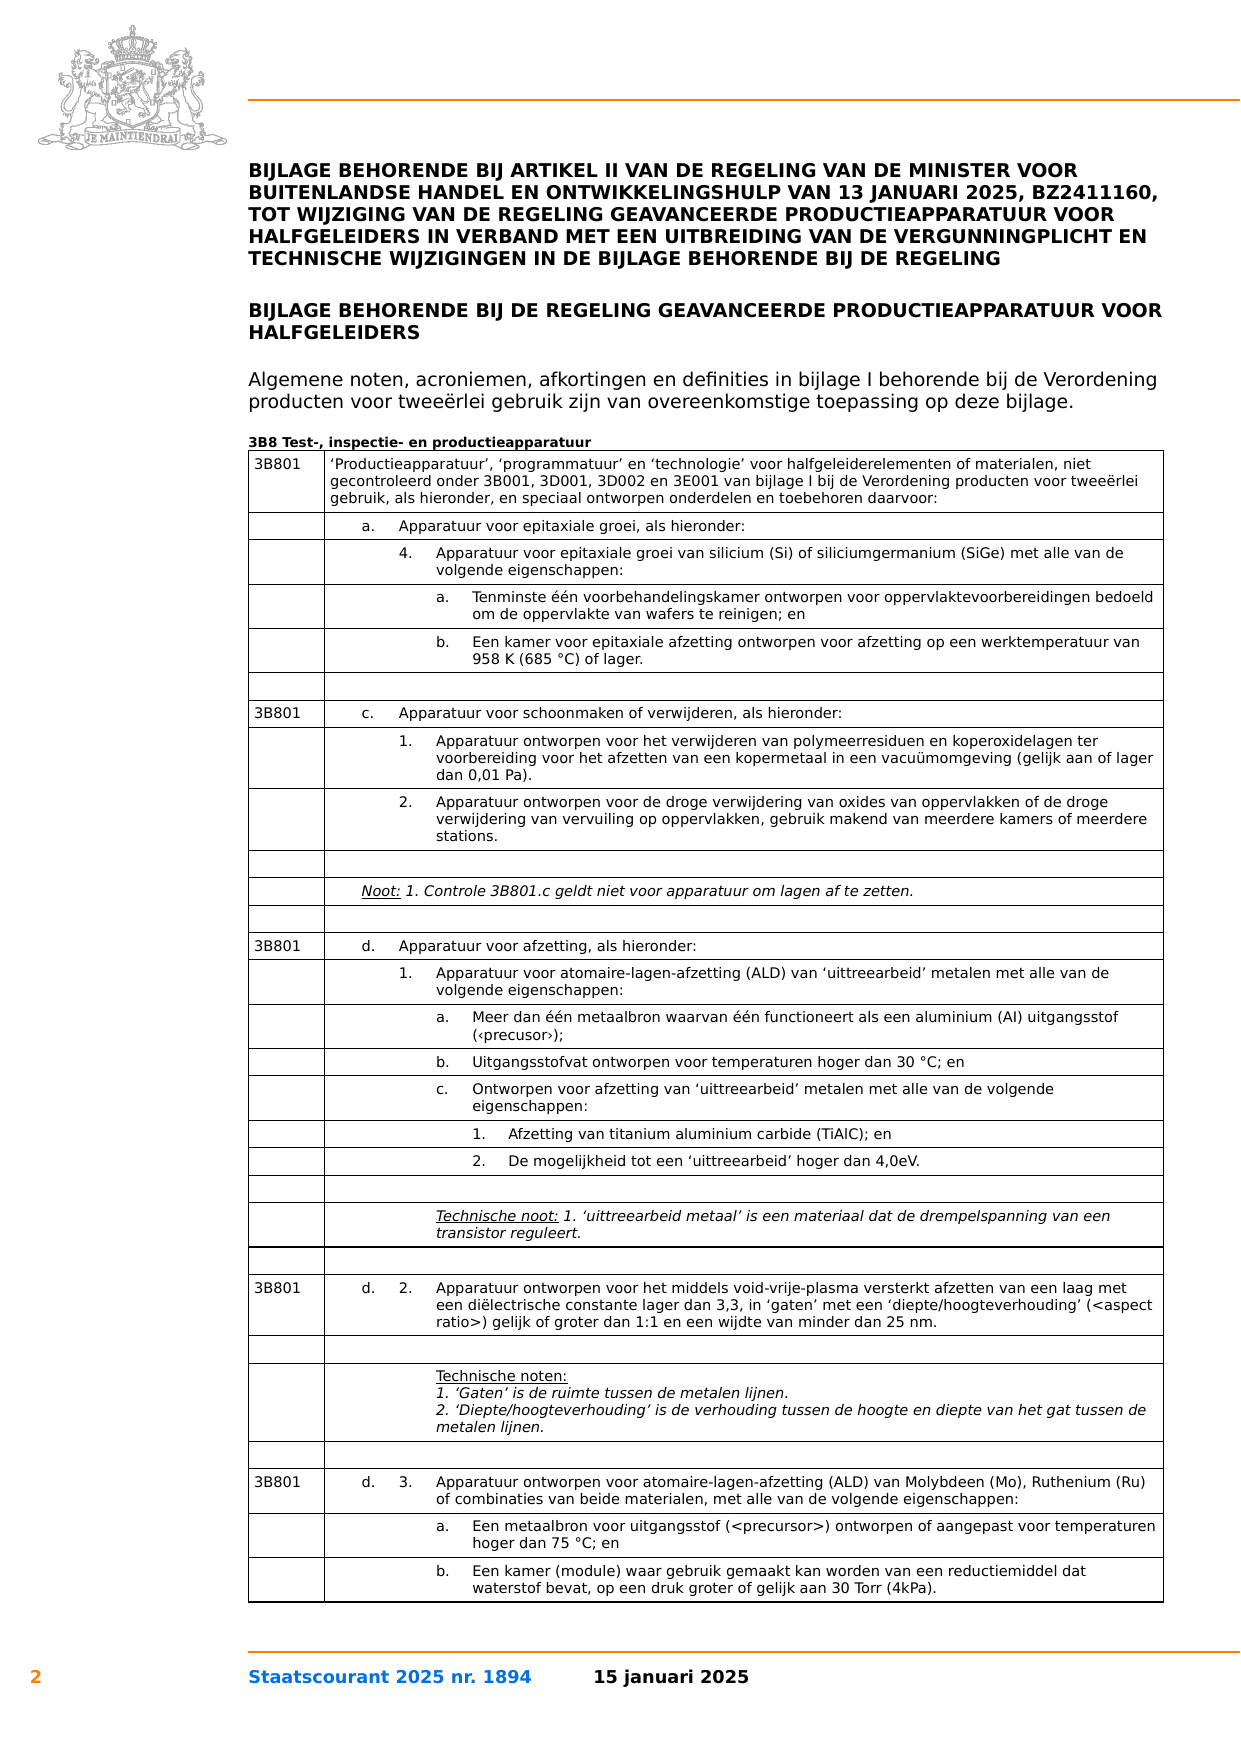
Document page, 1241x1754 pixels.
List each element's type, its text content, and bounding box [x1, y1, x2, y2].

table_cell [325, 851, 356, 877]
table_cell [430, 1176, 466, 1202]
table_cell [249, 1076, 324, 1120]
table_cell [393, 673, 1163, 699]
table_cell [393, 1121, 430, 1147]
table_cell [325, 540, 356, 583]
table_cell Afzetting van titanium aluminium carbide (TiAlC); en [502, 1121, 1163, 1147]
table_cell a. [356, 513, 393, 539]
subtitle BIJLAGE BEHORENDE BIJ DE REGELING GEAVANCEERDE PRODUCTIEAPPARATUUR VOOR HALFGELEIDERS [248, 300, 1163, 344]
table_cell [249, 1364, 324, 1441]
table_header 3B8 Test-, inspectie- en productieapparatuur [248, 435, 1163, 450]
table_cell [325, 728, 356, 788]
table_cell [249, 513, 324, 539]
table_cell [393, 1005, 430, 1048]
table_cell 1. [393, 728, 430, 788]
table_cell a. [430, 585, 466, 628]
table_cell [249, 1176, 324, 1202]
table_cell 3B801 [249, 933, 324, 959]
picture [38, 25, 227, 150]
table_cell [325, 1076, 356, 1120]
table_cell [249, 1514, 324, 1557]
table_cell Een metaalbron voor uitgangsstof (<precursor>) ontworpen of aangepast voor temperaturen hoger dan 75 °C; en [466, 1514, 1163, 1557]
table_cell 1. [466, 1121, 502, 1147]
table_cell [249, 851, 324, 877]
table_cell [325, 789, 356, 850]
table_cell Een kamer (module) waar gebruik gemaakt kan worden van een reductiemiddel dat waterstof bevat, op een druk groter of gelijk aan 30 Torr (4kPa). [466, 1558, 1163, 1601]
table_cell [393, 1558, 430, 1601]
table_cell [356, 540, 393, 583]
table_cell [325, 1121, 356, 1147]
subtitle BIJLAGE BEHORENDE BIJ ARTIKEL II VAN DE REGELING VAN DE MINISTER VOOR BUITENLANDSE HANDEL EN ONTWIKKELINGSHULP VAN 13 JANUARI 2025, BZ2411160, TOT WIJZIGING VAN DE REGELING GEAVANCEERDE PRODUCTIEAPPARATUUR VOOR HALFGELEIDERS IN VERBAND MET EEN UITBREIDING VAN DE VERGUNNINGPLICHT EN TECHNISCHE WIJZIGINGEN IN DE BIJLAGE BEHORENDE BIJ DE REGELING [248, 160, 1163, 270]
table_cell [249, 906, 324, 932]
table_cell Apparatuur voor afzetting, als hieronder: [393, 933, 1163, 959]
table_cell [325, 1558, 356, 1601]
table_cell [356, 960, 393, 1004]
table_cell De mogelijkheid tot een ‘uittreearbeid’ hoger dan 4,0eV. [502, 1148, 1163, 1174]
table_cell [356, 1176, 393, 1202]
table_cell Uitgangsstofvat ontworpen voor temperaturen hoger dan 30 °C; en [466, 1049, 1163, 1075]
table_cell a. [430, 1514, 466, 1557]
table_cell [393, 1176, 430, 1202]
table_cell [325, 1005, 356, 1048]
table_cell [356, 1203, 393, 1246]
table_cell [249, 585, 324, 628]
table_cell [325, 701, 356, 727]
table_cell [356, 789, 393, 850]
table_cell 1. [393, 960, 430, 1004]
table_cell 4. [393, 540, 430, 583]
table_cell [249, 1558, 324, 1601]
table_cell d. [356, 1275, 393, 1335]
table_cell [325, 906, 356, 932]
table_cell Een kamer voor epitaxiale afzetting ontworpen voor afzetting op een werktemperatuur van 958 K (685 °C) of lager. [466, 629, 1163, 672]
table_cell Ontworpen voor afzetting van ‘uittreearbeid’ metalen met alle van de volgende eigenschappen: [466, 1076, 1163, 1120]
table_cell [249, 1248, 324, 1274]
table_cell ‘Productieapparatuur’, ‘programmatuur’ en ‘technologie’ voor halfgeleiderelementen of materialen, niet gecontroleerd onder 3B001, 3D001, 3D002 en 3E001 van bijlage I bij de Verordening producten voor tweeërlei gebruik, als hieronder, en speciaal ontworpen onderdelen en toebehoren daarvoor: [325, 451, 1163, 512]
table_cell [356, 1076, 393, 1120]
table_cell [249, 789, 324, 850]
table_cell [356, 851, 393, 877]
table_cell [430, 1121, 466, 1147]
table_cell [393, 1148, 430, 1174]
table_cell 3B801 [249, 701, 324, 727]
table_cell [325, 673, 356, 699]
table_cell c. [356, 701, 393, 727]
table_cell [393, 906, 1163, 932]
table_cell [249, 1442, 324, 1468]
table_cell Technische noot: 1. ‘uittreearbeid metaal’ is een materiaal dat de drempelspanning van een transistor reguleert. [430, 1203, 1163, 1246]
table_cell Apparatuur voor epitaxiale groei, als hieronder: [393, 513, 1163, 539]
table_cell [393, 1049, 430, 1075]
table_cell [393, 1336, 1163, 1362]
table_cell [356, 673, 393, 699]
table_cell Apparatuur ontworpen voor de droge verwijdering van oxides van oppervlakken of de droge verwijdering van vervuiling op oppervlakken, gebruik makend van meerdere kamers of meerdere stations. [430, 789, 1163, 850]
table_cell [249, 960, 324, 1004]
table_cell [356, 1248, 393, 1274]
table_cell [325, 878, 356, 904]
table_cell [356, 906, 393, 932]
table_cell [393, 851, 1163, 877]
table_cell [249, 1049, 324, 1075]
table_cell [393, 1203, 430, 1246]
table_cell Tenminste één voorbehandelingskamer ontworpen voor oppervlaktevoorbereidingen bedoeld om de oppervlakte van wafers te reinigen; en [466, 585, 1163, 628]
table_cell a. [430, 1005, 466, 1048]
table_cell [325, 933, 356, 959]
table_cell [249, 878, 324, 904]
table_cell [325, 513, 356, 539]
table_cell [393, 585, 430, 628]
table_cell Technische noten: 1. ‘Gaten’ is de ruimte tussen de metalen lijnen. 2. ‘Diepte/hoogteverhouding’ is de verhouding tussen de hoogte en diepte van het gat tussen de metalen lijnen. [430, 1364, 1163, 1441]
table_cell [249, 629, 324, 672]
table_cell [430, 1148, 466, 1174]
table_cell [249, 540, 324, 583]
table_cell [325, 629, 356, 672]
table_cell [356, 1005, 393, 1048]
table_cell 2. [466, 1148, 502, 1174]
table_cell [393, 1076, 430, 1120]
table_cell [325, 1442, 356, 1468]
table_cell Noot: 1. Controle 3B801.c geldt niet voor apparatuur om lagen af te zetten. [356, 878, 1163, 904]
table_cell [325, 1049, 356, 1075]
table_cell 3B801 [249, 1469, 324, 1513]
table_cell c. [430, 1076, 466, 1120]
table_cell 3B801 [249, 451, 324, 512]
table_cell 2. [393, 1275, 430, 1335]
table_cell 2. [393, 789, 430, 850]
table_cell [325, 960, 356, 1004]
table_cell Apparatuur ontworpen voor het middels void-vrije-plasma versterkt afzetten van een laag met een diëlectrische constante lager dan 3,3, in ‘gaten’ met een ‘diepte/hoogteverhouding’ (<aspect ratio>) gelijk of groter dan 1:1 en een wijdte van minder dan 25 nm. [430, 1275, 1163, 1335]
table_cell [249, 1121, 324, 1147]
table_cell [325, 1275, 356, 1335]
table_cell [325, 1248, 356, 1274]
table_cell [325, 585, 356, 628]
table_cell [325, 1148, 356, 1174]
table_cell [249, 1203, 324, 1246]
table_cell [356, 1364, 393, 1441]
table_cell [393, 1248, 1163, 1274]
table_cell [325, 1203, 356, 1246]
table_cell [249, 1005, 324, 1048]
table_cell [393, 629, 430, 672]
table_cell d. [356, 1469, 393, 1513]
table_cell [393, 1442, 1163, 1468]
table_cell b. [430, 629, 466, 672]
table_cell [356, 1121, 393, 1147]
table_cell d. [356, 933, 393, 959]
table_cell [249, 728, 324, 788]
table_cell [466, 1176, 1163, 1202]
table_cell [356, 1442, 393, 1468]
table_cell b. [430, 1558, 466, 1601]
table_cell 3. [393, 1469, 430, 1513]
table_cell [325, 1176, 356, 1202]
table_cell [356, 1514, 393, 1557]
table_cell [356, 1049, 393, 1075]
table_cell [249, 1336, 324, 1362]
table_cell [249, 673, 324, 699]
table_cell b. [430, 1049, 466, 1075]
table_cell 3B801 [249, 1275, 324, 1335]
table_cell Apparatuur voor schoonmaken of verwijderen, als hieronder: [393, 701, 1163, 727]
table_cell [356, 1336, 393, 1362]
table_cell Apparatuur voor atomaire-lagen-afzetting (ALD) van ‘uittreearbeid’ metalen met alle van de volgende eigenschappen: [430, 960, 1163, 1004]
table_cell [325, 1469, 356, 1513]
table_cell [356, 1148, 393, 1174]
table_cell Apparatuur ontworpen voor het verwijderen van polymeerresiduen en koperoxidelagen ter voorbereiding voor het afzetten van een kopermetaal in een vacuümomgeving (gelijk aan of lager dan 0,01 Pa). [430, 728, 1163, 788]
table_cell Meer dan één metaalbron waarvan één functioneert als een aluminium (AI) uitgangsstof (‹precusor›); [466, 1005, 1163, 1048]
table_cell [325, 1364, 356, 1441]
table_cell [356, 1558, 393, 1601]
text Algemene noten, acroniemen, afkortingen en definities in bijlage I behorende bij de Verordening producten voor tweeërlei gebruik zijn van overeenkomstige toepassing op deze bijlage. [248, 369, 1163, 413]
table_cell [325, 1336, 356, 1362]
table_cell [393, 1514, 430, 1557]
table_cell Apparatuur voor epitaxiale groei van silicium (Si) of siliciumgermanium (SiGe) met alle van de volgende eigenschappen: [430, 540, 1163, 583]
table_cell Apparatuur ontworpen voor atomaire-lagen-afzetting (ALD) van Molybdeen (Mo), Ruthenium (Ru) of combinaties van beide materialen, met alle van de volgende eigenschappen: [430, 1469, 1163, 1513]
table_cell [249, 1148, 324, 1174]
table_cell [356, 629, 393, 672]
table_cell [356, 585, 393, 628]
table_cell [356, 728, 393, 788]
table_cell [393, 1364, 430, 1441]
table_cell [325, 1514, 356, 1557]
